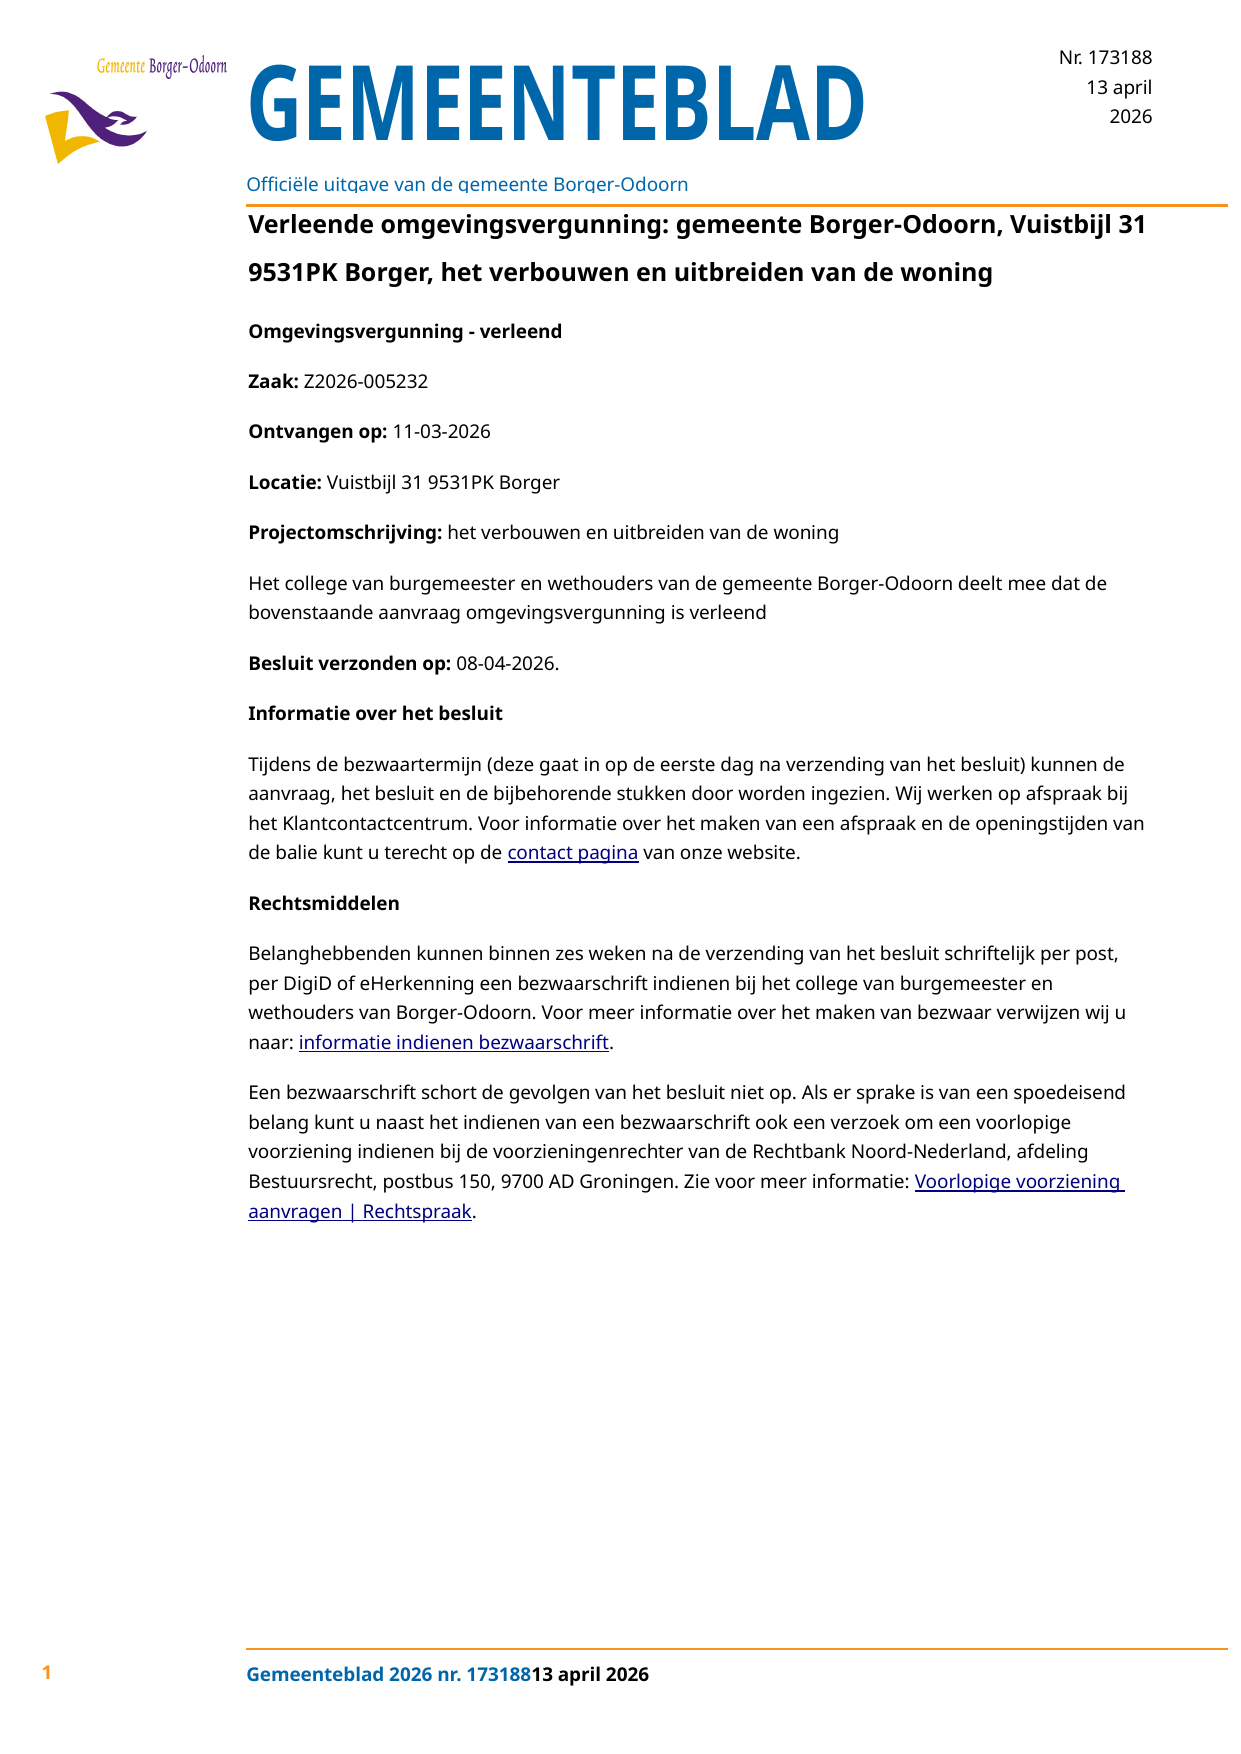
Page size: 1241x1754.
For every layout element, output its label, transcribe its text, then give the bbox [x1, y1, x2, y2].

text Projectomschrijving: het verbouwen en uitbreiden van de woning [248, 519, 1152, 545]
text Ontvangen op: 11-03-2026 [248, 419, 1152, 444]
text Besluit verzonden op: 08-04-2026. [248, 650, 1152, 676]
text Verleende omgevingsvergunning: gemeente Borger-Odoorn, Vuistbijl 31 9531PK Borger, het verbouwen en uitbreiden van de woning [248, 207, 1152, 288]
text Belanghebbenden kunnen binnen zes weken na de verzending van het besluit schriftelijk per post, per DigiD of eHerkenning een bezwaarschrift indienen bij het college van burgemeester en wethouders van Borger-Odoorn. Voor meer informatie over het maken van bezwaar verwijzen wij u naar: informatie indienen bezwaarschrift. [248, 940, 1152, 1055]
text Zaak: Z2026-005232 [248, 368, 1152, 394]
text Omgevingsvergunning - verleend [248, 318, 1152, 344]
picture [41, 47, 231, 172]
text Een bezwaarschrift schort de gevolgen van het besluit niet op. Als er sprake is van een spoedeisend belang kunt u naast het indienen van een bezwaarschrift ook een verzoek om een voorlopige voorziening indienen bij de voorzieningenrechter van de Rechtbank Noord-Nederland, afdeling Bestuursrecht, postbus 150, 9700 AD Groningen. Zie voor meer informatie: Voorlopige voorziening aanvragen | Rechtspraak. [248, 1079, 1152, 1224]
text Locatie: Vuistbijl 31 9531PK Borger [248, 469, 1152, 495]
text Tijdens de bezwaartermijn (deze gaat in op de eerste dag na verzending van het besluit) kunnen de aanvraag, het besluit en de bijbehorende stukken door worden ingezien. Wij werken op afspraak bij het Klantcontactcentrum. Voor informatie over het maken van een afspraak en de openingstijden van de balie kunt u terecht op de contact pagina van onze website. [248, 751, 1152, 865]
text Het college van burgemeester en wethouders van de gemeente Borger-Odoorn deelt mee dat de bovenstaande aanvraag omgevingsvergunning is verleend [248, 570, 1152, 625]
text Rechtsmiddelen [248, 890, 1152, 916]
text Informatie over het besluit [248, 700, 1152, 726]
